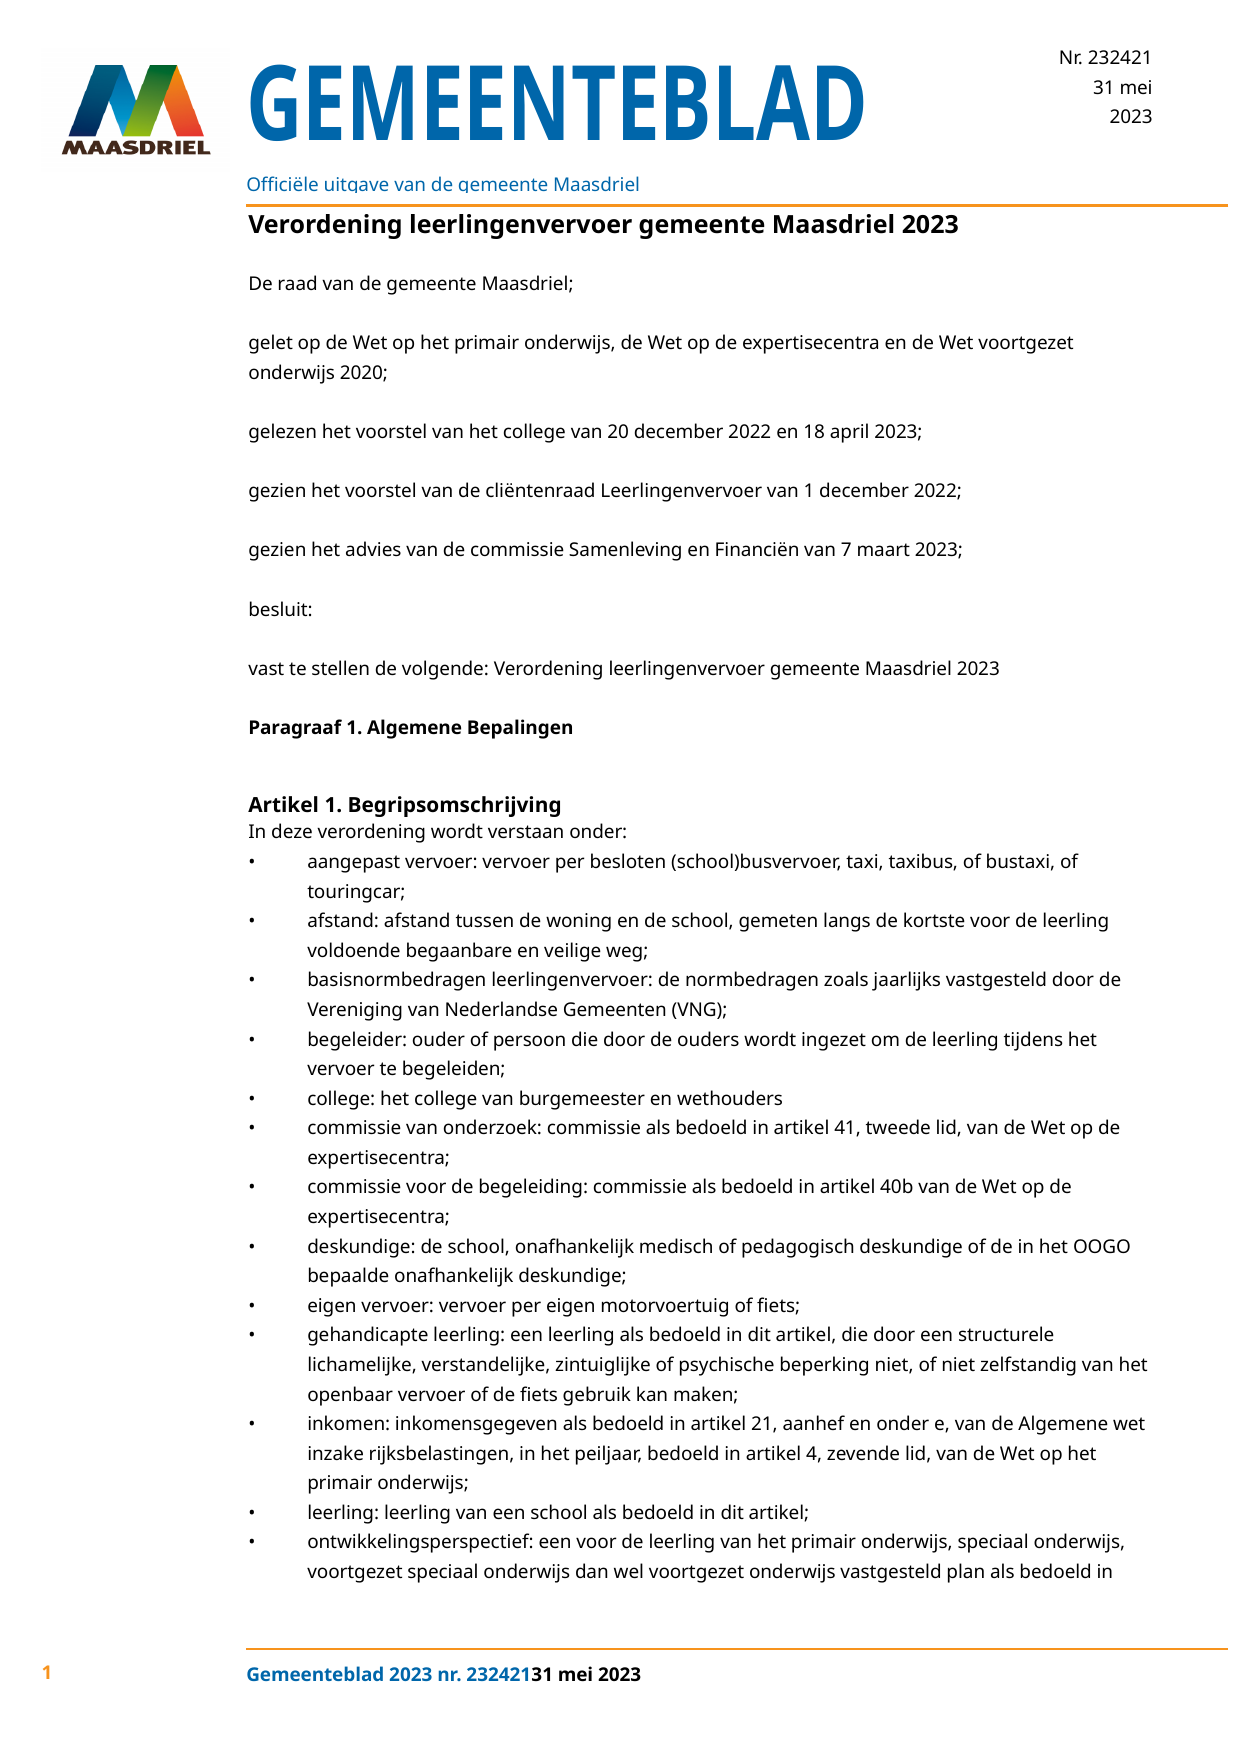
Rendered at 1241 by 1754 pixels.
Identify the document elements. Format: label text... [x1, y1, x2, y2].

picture [41, 47, 231, 172]
text gelet op de Wet op het primair onderwijs, de Wet op de expertisecentra en de Wet voortgezet onderwijs 2020; [248, 329, 1152, 385]
list gehandicapte leerling: een leerling als bedoeld in dit artikel, die door een structurele lichamelijke, verstandelijke, zintuiglijke of psychische beperking niet, of niet zelfstandig van het openbaar vervoer of de fiets gebruik kan maken; [248, 1322, 1152, 1406]
text Artikel 1. Begripsomschrijving [248, 790, 1152, 819]
list begeleider: ouder of persoon die door de ouders wordt ingezet om de leerling tijdens het vervoer te begeleiden; [248, 1026, 1152, 1081]
list college: het college van burgemeester en wethouders [248, 1085, 1152, 1111]
text In deze verordening wordt verstaan onder: [248, 819, 1152, 844]
text besluit: [248, 596, 1152, 621]
text gezien het advies van de commissie Samenleving en Financiën van 7 maart 2023; [248, 537, 1152, 562]
text gelezen het voorstel van het college van 20 december 2022 en 18 april 2023; [248, 418, 1152, 444]
list leerling: leerling van een school als bedoeld in dit artikel; [248, 1499, 1152, 1525]
list ontwikkelingsperspectief: een voor de leerling van het primair onderwijs, speciaal onderwijs, voortgezet speciaal onderwijs dan wel voortgezet onderwijs vastgesteld plan als bedoeld in [248, 1529, 1152, 1584]
text De raad van de gemeente Maasdriel; [248, 270, 1152, 296]
list basisnormbedragen leerlingenvervoer: de normbedragen zoals jaarlijks vastgesteld door de Vereniging van Nederlandse Gemeenten (VNG); [248, 967, 1152, 1022]
list eigen vervoer: vervoer per eigen motorvoertuig of fiets; [248, 1292, 1152, 1318]
list deskundige: de school, onafhankelijk medisch of pedagogisch deskundige of de in het OOGO bepaalde onafhankelijk deskundige; [248, 1233, 1152, 1288]
list inkomen: inkomensgegeven als bedoeld in artikel 21, aanhef en onder e, van de Algemene wet inzake rijksbelastingen, in het peiljaar, bedoeld in artikel 4, zevende lid, van de Wet op het primair onderwijs; [248, 1410, 1152, 1495]
list commissie voor de begeleiding: commissie als bedoeld in artikel 40b van de Wet op de expertisecentra; [248, 1174, 1152, 1229]
text Paragraaf 1. Algemene Bepalingen [248, 714, 1152, 740]
list afstand: afstand tussen de woning en de school, gemeten langs de kortste voor de leerling voldoende begaanbare en veilige weg; [248, 907, 1152, 963]
text Verordening leerlingenvervoer gemeente Maasdriel 2023 [248, 207, 1152, 241]
text gezien het voorstel van de cliëntenraad Leerlingenvervoer van 1 december 2022; [248, 477, 1152, 503]
list aangepast vervoer: vervoer per besloten (school)busvervoer, taxi, taxibus, of bustaxi, of touringcar; [248, 848, 1152, 903]
list commissie van onderzoek: commissie als bedoeld in artikel 41, tweede lid, van de Wet op de expertisecentra; [248, 1114, 1152, 1170]
text vast te stellen de volgende: Verordening leerlingenvervoer gemeente Maasdriel 2023 [248, 655, 1152, 681]
